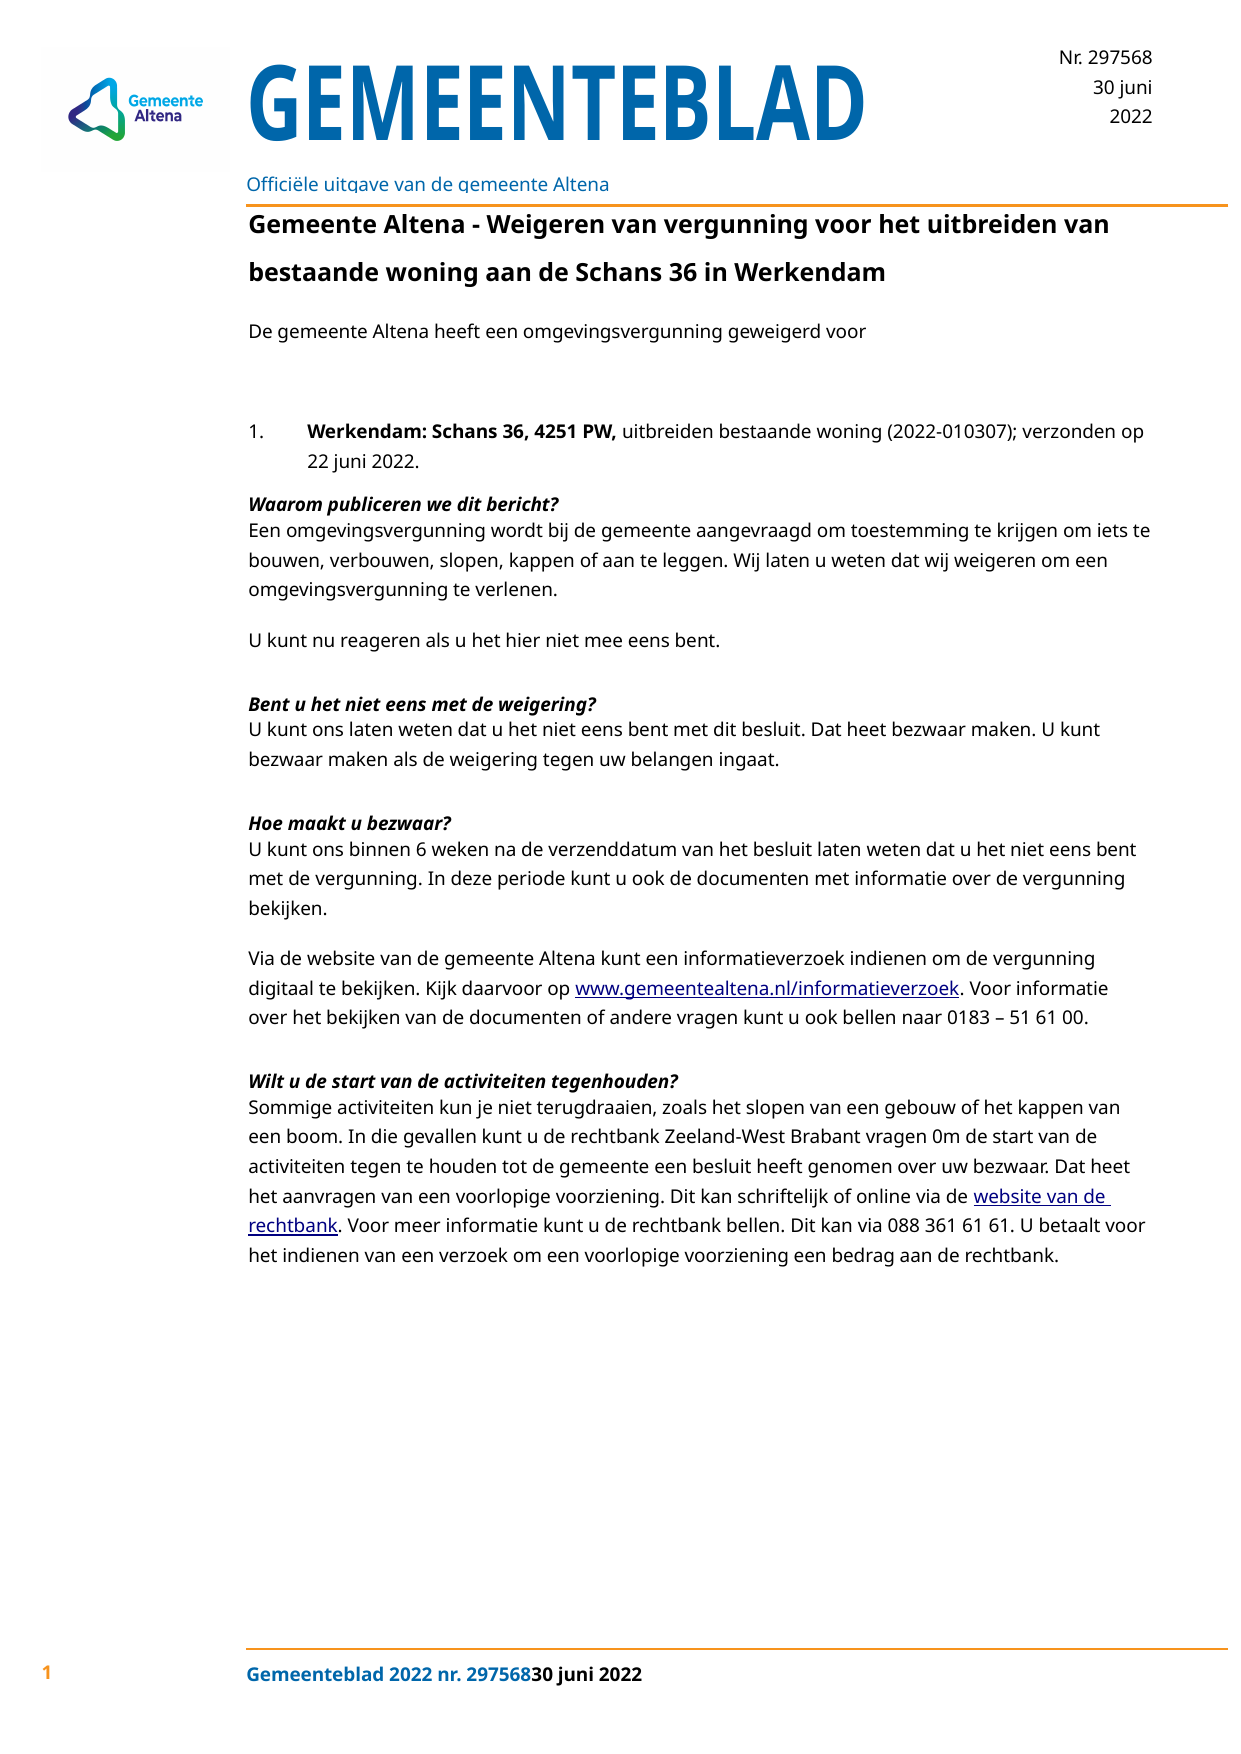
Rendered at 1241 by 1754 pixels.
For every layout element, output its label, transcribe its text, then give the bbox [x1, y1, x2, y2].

text Hoe maakt u bezwaar? [248, 810, 1152, 836]
text Wilt u de start van de activiteiten tegenhouden? [248, 1068, 1152, 1094]
text Gemeente Altena - Weigeren van vergunning voor het uitbreiden van bestaande woning aan de Schans 36 in Werkendam [248, 207, 1152, 288]
text U kunt ons binnen 6 weken na de verzenddatum van het besluit laten weten dat u het niet eens bent met de vergunning. In deze periode kunt u ook de documenten met informatie over de vergunning bekijken. [248, 836, 1152, 921]
text U kunt nu reageren als u het hier niet mee eens bent. [248, 627, 1152, 652]
text Waarom publiceren we dit bericht? [248, 491, 1152, 517]
text Bent u het niet eens met de weigering? [248, 691, 1152, 716]
text Via de website van de gemeente Altena kunt een informatieverzoek indienen om de vergunning digitaal te bekijken. Kijk daarvoor op www.gemeentealtena.nl/informatieverzoek. Voor informatie over het bekijken van de documenten of andere vragen kunt u ook bellen naar 0183 – 51 61 00. [248, 945, 1152, 1030]
picture [41, 47, 231, 172]
list Werkendam: Schans 36, 4251 PW, uitbreiden bestaande woning (2022-010307); verzonden op 22 juni 2022. [248, 419, 1152, 474]
text Een omgevingsvergunning wordt bij de gemeente aangevraagd om toestemming te krijgen om iets te bouwen, verbouwen, slopen, kappen of aan te leggen. Wij laten u weten dat wij weigeren om een omgevingsvergunning te verlenen. [248, 517, 1152, 602]
text Sommige activiteiten kun je niet terugdraaien, zoals het slopen van een gebouw of het kappen van een boom. In die gevallen kunt u de rechtbank Zeeland-West Brabant vragen 0m de start van de activiteiten tegen te houden tot de gemeente een besluit heeft genomen over uw bezwaar. Dat heet het aanvragen van een voorlopige voorziening. Dit kan schriftelijk of online via de website van de rechtbank. Voor meer informatie kunt u de rechtbank bellen. Dit kan via 088 361 61 61. U betaalt voor het indienen van een verzoek om een voorlopige voorziening een bedrag aan de rechtbank. [248, 1094, 1152, 1268]
text De gemeente Altena heeft een omgevingsvergunning geweigerd voor [248, 318, 1152, 344]
text U kunt ons laten weten dat u het niet eens bent met dit besluit. Dat heet bezwaar maken. U kunt bezwaar maken als de weigering tegen uw belangen ingaat. [248, 716, 1152, 772]
